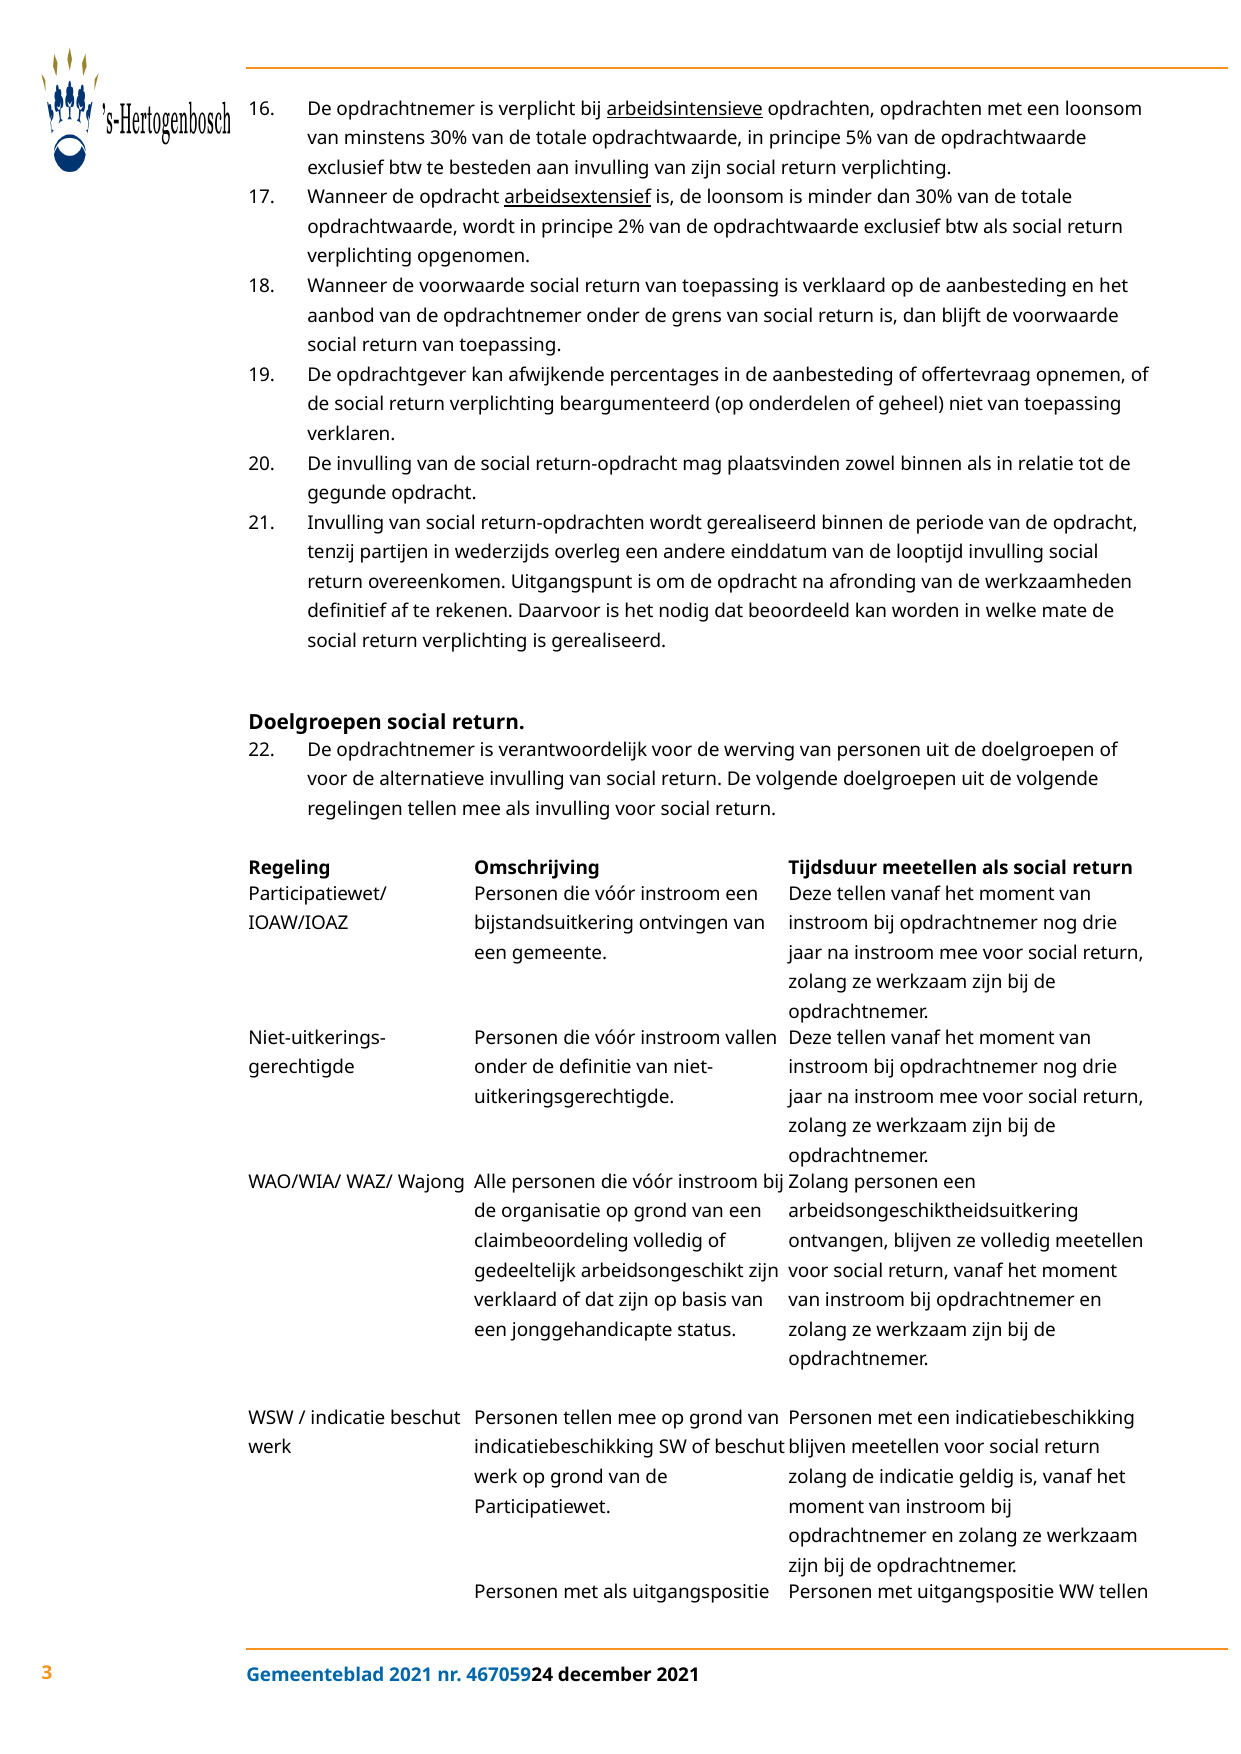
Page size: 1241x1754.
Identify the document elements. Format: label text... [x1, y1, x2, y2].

table_cell [248, 1578, 474, 1603]
list Invulling van social return-opdrachten wordt gerealiseerd binnen de periode van de opdracht, tenzij partijen in wederzijds overleg een andere einddatum van de looptijd invulling social return overeenkomen. Uitgangspunt is om de opdracht na afronding van de werkzaamheden definitief af te rekenen. Daarvoor is het nodig dat beoordeeld kan worden in welke mate de social return verplichting is gerealiseerd. [248, 509, 1152, 653]
table_header Personen met een indicatiebeschikking blijven meetellen voor social return zolang de indicatie geldig is, vanaf het moment van instroom bij opdrachtnemer en zolang ze werkzaam zijn bij de opdrachtnemer. [788, 1404, 1152, 1578]
table_header Tijdsduur meetellen als social return [788, 854, 1152, 880]
picture [41, 47, 231, 172]
text Doelgroepen social return. [248, 707, 1152, 736]
list Wanneer de opdracht arbeidsextensief is, de loonsom is minder dan 30% van de totale opdrachtwaarde, wordt in principe 2% van de opdrachtwaarde exclusief btw als social return verplichting opgenomen. [248, 183, 1152, 268]
table_cell Niet-uitkerings-gerechtigde [248, 1024, 474, 1168]
list De opdrachtgever kan afwijkende percentages in de aanbesteding of offertevraag opnemen, of de social return verplichting beargumenteerd (op onderdelen of geheel) niet van toepassing verklaren. [248, 361, 1152, 446]
list De opdrachtnemer is verantwoordelijk voor de werving van personen uit de doelgroepen of voor de alternatieve invulling van social return. De volgende doelgroepen uit de volgende regelingen tellen mee als invulling voor social return. [248, 736, 1152, 821]
table_header Personen tellen mee op grond van indicatiebeschikking SW of beschut werk op grond van de Participatiewet. [474, 1404, 788, 1578]
table_cell Personen met uitgangspositie WW tellen [788, 1578, 1152, 1603]
list Wanneer de voorwaarde social return van toepassing is verklaard op de aanbesteding en het aanbod van de opdrachtnemer onder de grens van social return is, dan blijft de voorwaarde social return van toepassing. [248, 272, 1152, 357]
table_cell Personen met als uitgangspositie [474, 1578, 788, 1603]
table_cell Alle personen die vóór instroom bij de organisatie op grond van een claimbeoordeling volledig of gedeeltelijk arbeidsongeschikt zijn verklaard of dat zijn op basis van een jonggehandicapte status. [474, 1168, 788, 1371]
list De invulling van de social return-opdracht mag plaatsvinden zowel binnen als in relatie tot de gegunde opdracht. [248, 450, 1152, 505]
table_cell Deze tellen vanaf het moment van instroom bij opdrachtnemer nog drie jaar na instroom mee voor social return, zolang ze werkzaam zijn bij de opdrachtnemer. [788, 880, 1152, 1024]
table_header Regeling [248, 854, 474, 880]
table_header WSW / indicatie beschut werk [248, 1404, 474, 1578]
table_cell Personen die vóór instroom een bijstandsuitkering ontvingen van een gemeente. [474, 880, 788, 1024]
list De opdrachtnemer is verplicht bij arbeidsintensieve opdrachten, opdrachten met een loonsom van minstens 30% van de totale opdrachtwaarde, in principe 5% van de opdrachtwaarde exclusief btw te besteden aan invulling van zijn social return verplichting. [248, 95, 1152, 180]
table_cell Deze tellen vanaf het moment van instroom bij opdrachtnemer nog drie jaar na instroom mee voor social return, zolang ze werkzaam zijn bij de opdrachtnemer. [788, 1024, 1152, 1168]
table_cell Personen die vóór instroom vallen onder de definitie van niet-uitkeringsgerechtigde. [474, 1024, 788, 1168]
table_header Omschrijving [474, 854, 788, 880]
table_cell Zolang personen een arbeidsongeschiktheidsuitkering ontvangen, blijven ze volledig meetellen voor social return, vanaf het moment van instroom bij opdrachtnemer en zolang ze werkzaam zijn bij de opdrachtnemer. [788, 1168, 1152, 1371]
table_cell WAO/WIA/ WAZ/ Wajong [248, 1168, 474, 1371]
table_cell Participatiewet/ IOAW/IOAZ [248, 880, 474, 1024]
